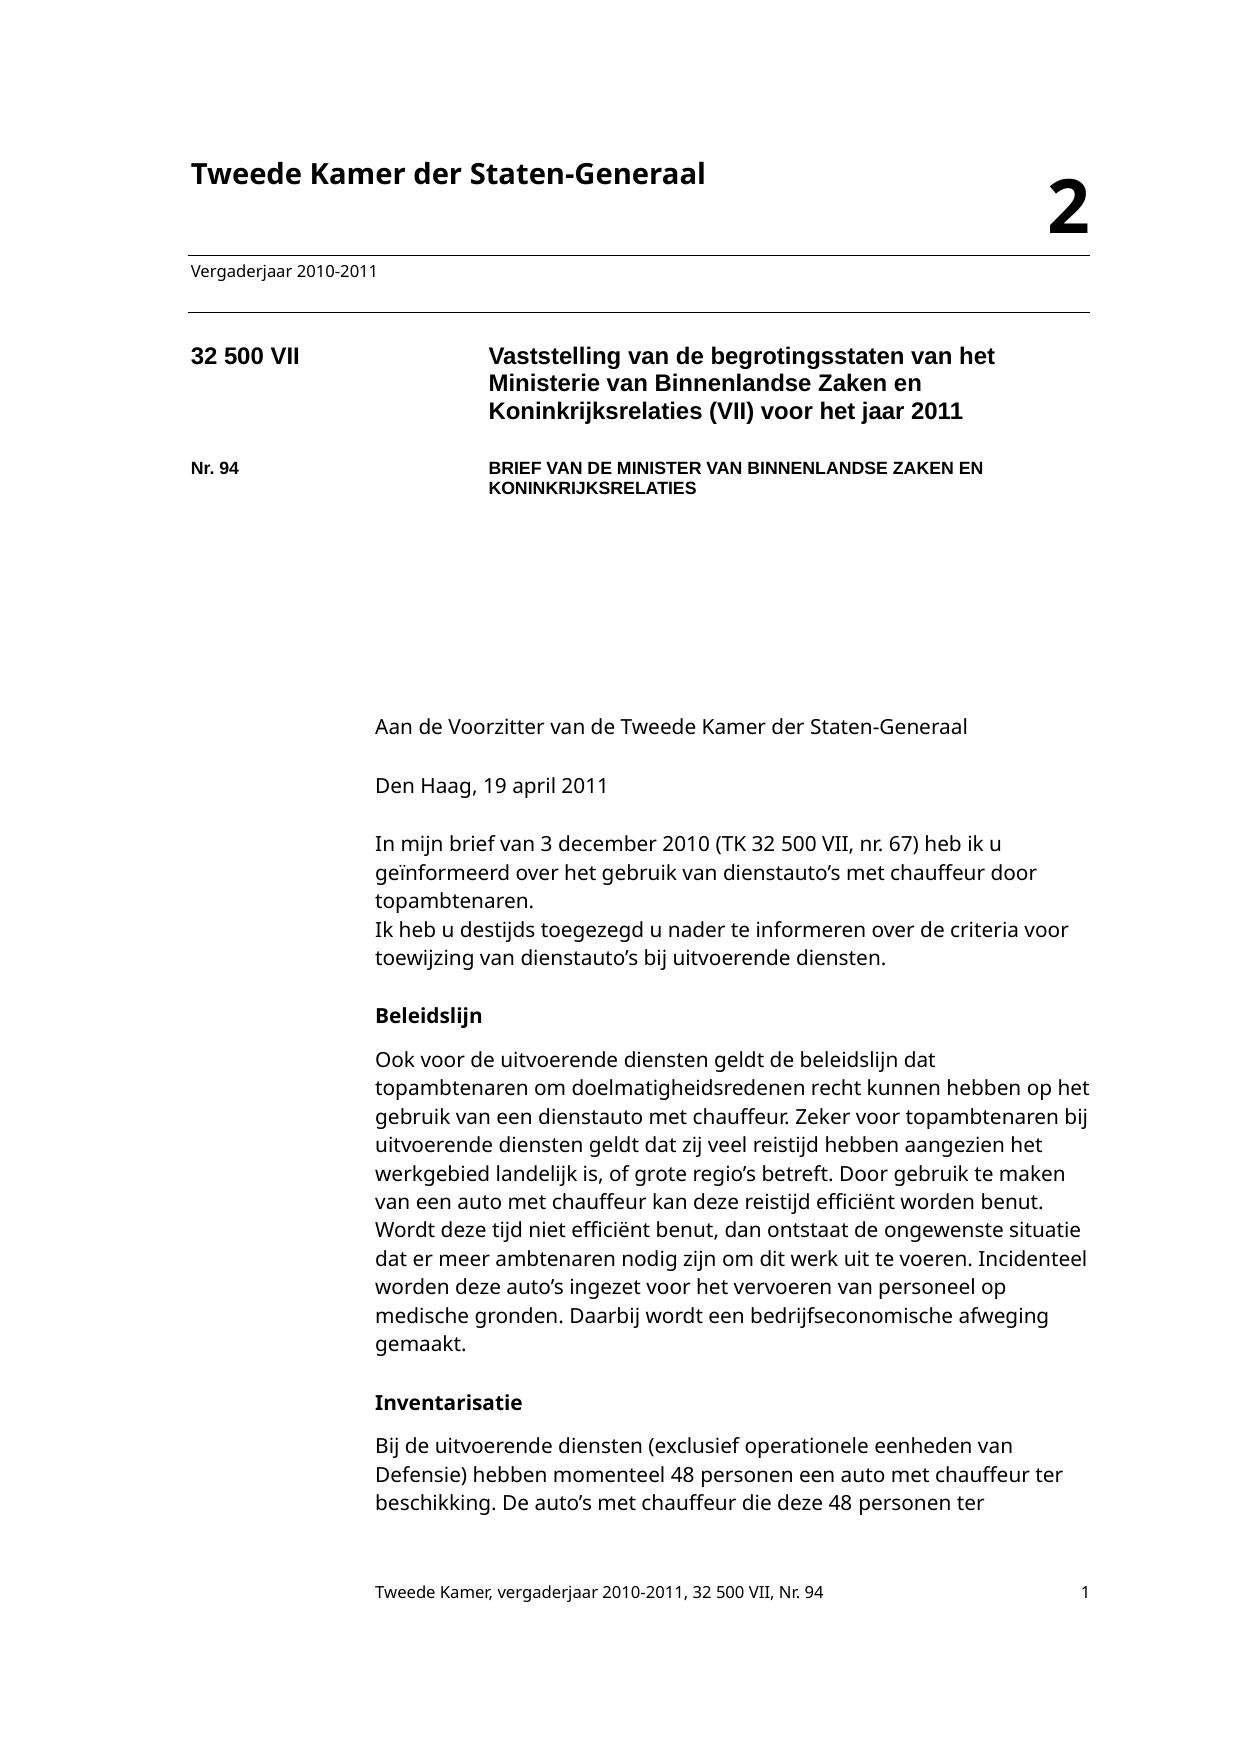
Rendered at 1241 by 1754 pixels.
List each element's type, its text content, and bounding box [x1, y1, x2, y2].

text Beleidslijn [375, 1002, 1090, 1030]
text Aan de Voorzitter van de Tweede Kamer der Staten-Generaal [375, 712, 1090, 741]
text In mijn brief van 3 december 2010 (TK 32 500 VII, nr. 67) heb ik u geïnformeerd over het gebruik van dienstauto’s met chauffeur door topambtenaren. [375, 829, 1090, 915]
table_cell Vaststelling van de begrotingsstaten van het Ministerie van Binnenlandse Zaken en Koninkrijksrelaties (VII) voor het jaar 2011 [485, 339, 1090, 454]
text Inventarisatie [375, 1388, 1090, 1416]
text Den Haag, 19 april 2011 [375, 771, 1090, 799]
table_cell Vergaderjaar 2010-2011 [188, 256, 485, 312]
text Ik heb u destijds toegezegd u nader te informeren over de criteria voor toewijzing van dienstauto’s bij uitvoerende diensten. [375, 915, 1090, 972]
table_cell [485, 313, 1090, 339]
table_cell 32 500 VII [188, 339, 485, 454]
table_cell [485, 256, 1090, 312]
text Ook voor de uitvoerende diensten geldt de beleidslijn dat topambtenaren om doelmatigheidsredenen recht kunnen hebben op het gebruik van een dienstauto met chauffeur. Zeker voor topambtenaren bij uitvoerende diensten geldt dat zij veel reistijd hebben aangezien het werkgebied landelijk is, of grote regio’s betreft. Door gebruik te maken van een auto met chauffeur kan deze reistijd efficiënt worden benut. Wordt deze tijd niet efficiënt benut, dan ontstaat de ongewenste situatie dat er meer ambtenaren nodig zijn om dit werk uit te voeren. Incidenteel worden deze auto’s ingezet voor het vervoeren van personeel op medische gronden. Daarbij wordt een bedrijfseconomische afweging gemaakt. [375, 1045, 1090, 1358]
text Bij de uitvoerende diensten (exclusief operationele eenheden van Defensie) hebben momenteel 48 personen een auto met chauffeur ter beschikking. De auto’s met chauffeur die deze 48 personen ter [375, 1431, 1090, 1517]
table_cell BRIEF VAN DE MINISTER VAN BINNENLANDSE ZAKEN EN KONINKRIJKSRELATIES [485, 455, 1090, 594]
table_header Tweede Kamer der Staten-Generaal [188, 150, 909, 255]
table_cell [188, 313, 485, 339]
table_cell Nr. 94 [188, 455, 485, 594]
table_header 2 [910, 150, 1090, 255]
